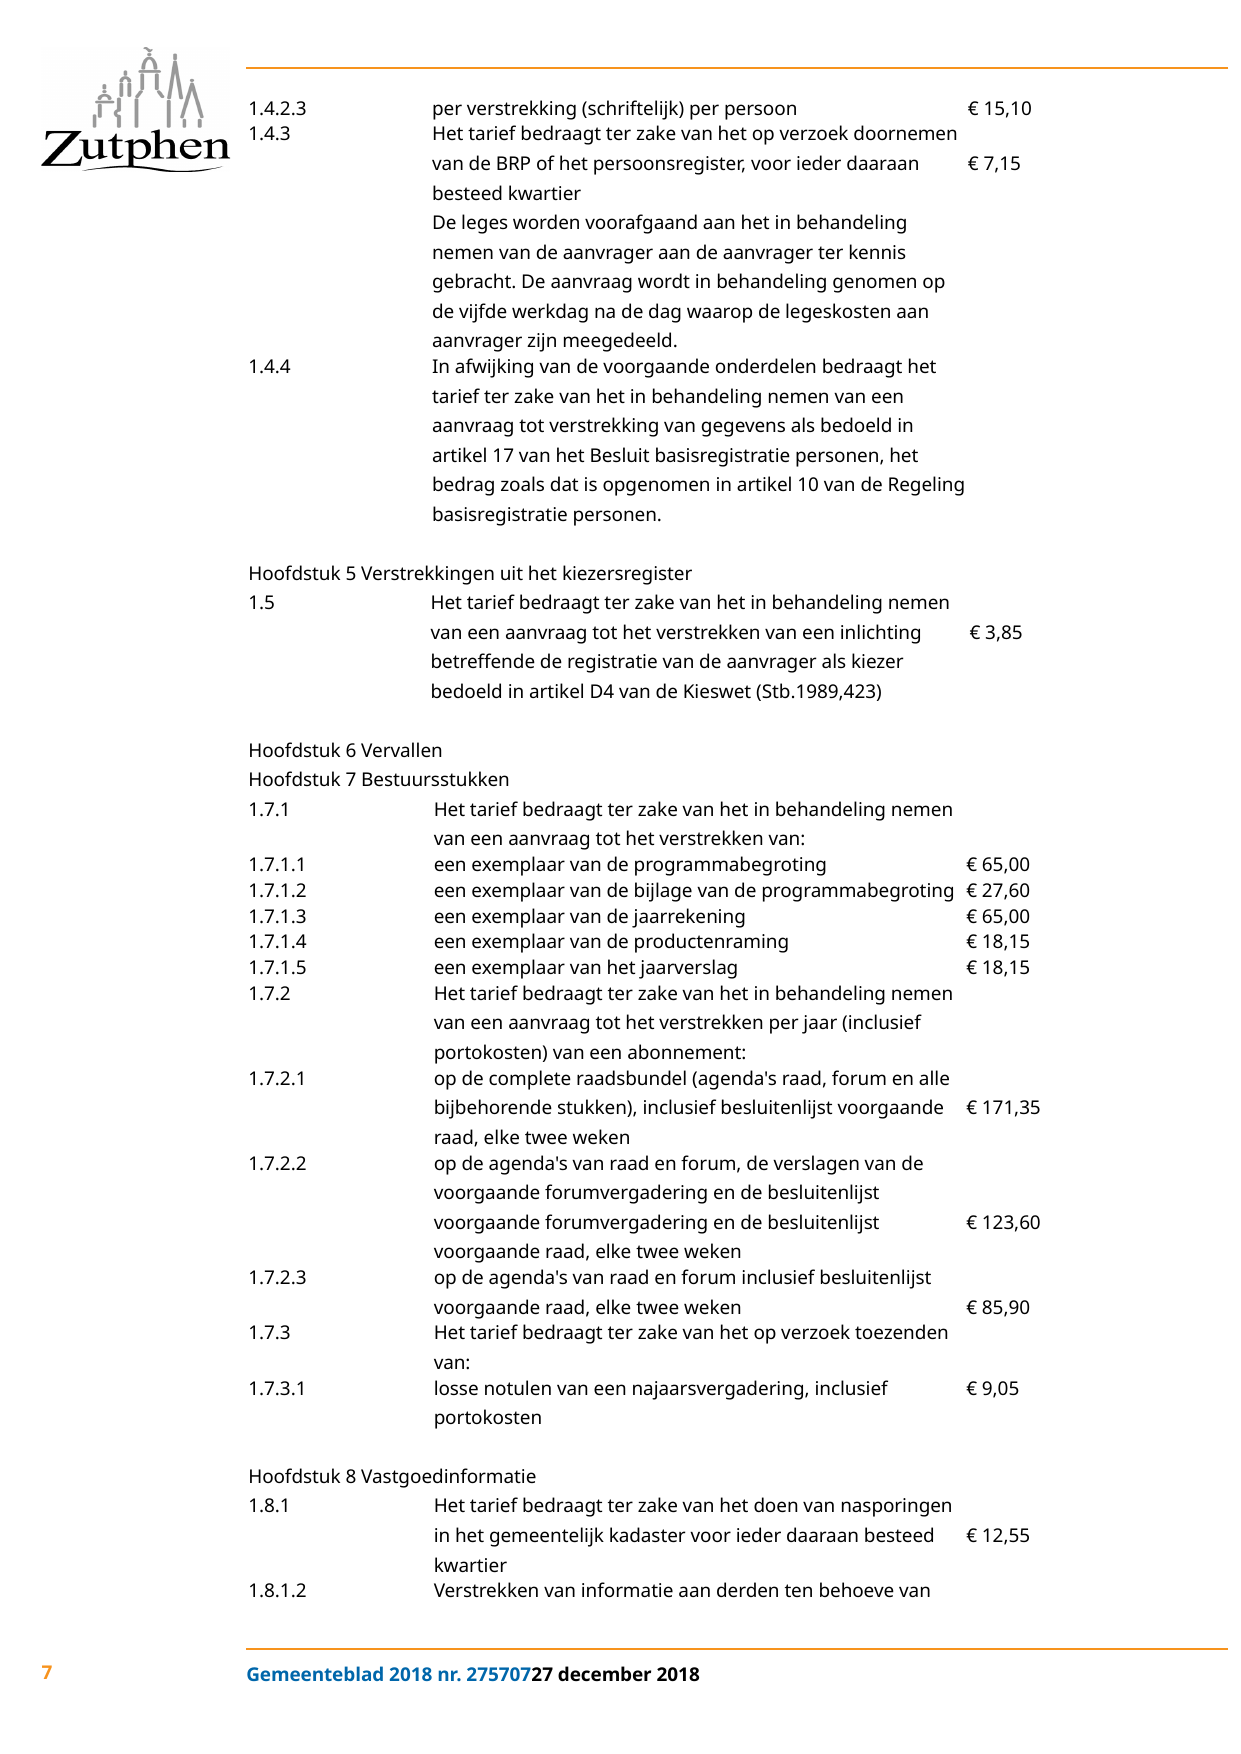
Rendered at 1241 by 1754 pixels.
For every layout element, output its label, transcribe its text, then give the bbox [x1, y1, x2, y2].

table_cell Het tarief bedraagt ter zake van het in behandeling nemen van een aanvraag tot het verstrekken per jaar (inclusief portokosten) van een abonnement: [434, 980, 966, 1065]
table_cell 1.7.2.3 [248, 1264, 433, 1319]
table_cell op de agenda's van raad en forum inclusief besluitenlijst voorgaande raad, elke twee weken [434, 1264, 966, 1319]
table_cell € 27,60 [966, 877, 1152, 903]
table_cell een exemplaar van de bijlage van de programmabegroting [434, 877, 966, 903]
table_header € 12,55 [966, 1493, 1152, 1578]
table_cell € 18,15 [966, 954, 1152, 980]
text Hoofdstuk 8 Vastgoedinformatie [248, 1463, 1152, 1489]
table_cell per verstrekking (schriftelijk) per persoon [432, 95, 968, 121]
table_cell 1.7.1.3 [248, 903, 433, 928]
table_cell [966, 1320, 1152, 1375]
table_header 1.5 [248, 590, 430, 704]
table_cell € 171,35 [966, 1065, 1152, 1150]
table_cell 1.7.3.1 [248, 1375, 433, 1430]
table_header Het tarief bedraagt ter zake van het in behandeling nemen van een aanvraag tot het verstrekken van: [434, 796, 966, 851]
table_cell In afwijking van de voorgaande onderdelen bedraagt het tarief ter zake van het in behandeling nemen van een aanvraag tot verstrekking van gegevens als bedoeld in artikel 17 van het Besluit basisregistratie personen, het bedrag zoals dat is opgenomen in artikel 10 van de Regeling basisregistratie personen. [432, 353, 968, 527]
table_cell [966, 980, 1152, 1065]
table_cell 1.7.2.2 [248, 1150, 433, 1264]
table_cell 1.7.1.1 [248, 851, 433, 877]
table_cell 1.7.3 [248, 1320, 433, 1375]
table_cell € 123,60 [966, 1150, 1152, 1264]
text Hoofdstuk 5 Verstrekkingen uit het kiezersregister [248, 560, 1152, 586]
table_cell 1.7.1.4 [248, 929, 433, 954]
table_cell € 65,00 [966, 903, 1152, 928]
table_cell losse notulen van een najaarsvergadering, inclusief portokosten [434, 1375, 966, 1430]
table_cell € 18,15 [966, 929, 1152, 954]
table_cell € 15,10 [968, 95, 1152, 121]
table_cell een exemplaar van de programmabegroting [434, 851, 966, 877]
table_cell een exemplaar van de jaarrekening [434, 903, 966, 928]
table_cell Het tarief bedraagt ter zake van het op verzoek doornemen van de BRP of het persoonsregister, voor ieder daaraan besteed kwartier De leges worden voorafgaand aan het in behandeling nemen van de aanvrager aan de aanvrager ter kennis gebracht. De aanvraag wordt in behandeling genomen op de vijfde werkdag na de dag waarop de legeskosten aan aanvrager zijn meegedeeld. [432, 121, 968, 353]
table_header 1.8.1 [248, 1493, 433, 1578]
table_cell 1.7.1.2 [248, 877, 433, 903]
table_cell € 9,05 [966, 1375, 1152, 1430]
table_cell 1.4.4 [248, 353, 432, 527]
table_cell € 85,90 [966, 1264, 1152, 1319]
table_cell 1.4.2.3 [248, 95, 432, 121]
table_cell 1.8.1.2 [248, 1578, 433, 1603]
text Hoofdstuk 6 Vervallen [248, 737, 1152, 762]
table_cell 1.7.1.5 [248, 954, 433, 980]
table_cell op de agenda's van raad en forum, de verslagen van de voorgaande forumvergadering en de besluitenlijst voorgaande forumvergadering en de besluitenlijst voorgaande raad, elke twee weken [434, 1150, 966, 1264]
table_cell 1.7.2 [248, 980, 433, 1065]
table_header [966, 796, 1152, 851]
table_cell 1.7.2.1 [248, 1065, 433, 1150]
table_header € 3,85 [969, 590, 1152, 704]
table_cell Verstrekken van informatie aan derden ten behoeve van [434, 1578, 966, 1603]
table_cell [966, 1578, 1152, 1603]
table_cell een exemplaar van het jaarverslag [434, 954, 966, 980]
table_cell een exemplaar van de productenraming [434, 929, 966, 954]
table_cell Het tarief bedraagt ter zake van het op verzoek toezenden van: [434, 1320, 966, 1375]
table_cell € 65,00 [966, 851, 1152, 877]
table_header Het tarief bedraagt ter zake van het in behandeling nemen van een aanvraag tot het verstrekken van een inlichting betreffende de registratie van de aanvrager als kiezer bedoeld in artikel D4 van de Kieswet (Stb.1989,423) [430, 590, 969, 704]
table_cell 1.4.3 [248, 121, 432, 353]
table_header Het tarief bedraagt ter zake van het doen van nasporingen in het gemeentelijk kadaster voor ieder daaraan besteed kwartier [434, 1493, 966, 1578]
table_header 1.7.1 [248, 796, 433, 851]
table_cell op de complete raadsbundel (agenda's raad, forum en alle bijbehorende stukken), inclusief besluitenlijst voorgaande raad, elke twee weken [434, 1065, 966, 1150]
text Hoofdstuk 7 Bestuursstukken [248, 766, 1152, 792]
table_cell [968, 353, 1152, 527]
table_cell € 7,15 [968, 121, 1152, 353]
picture [41, 47, 231, 172]
